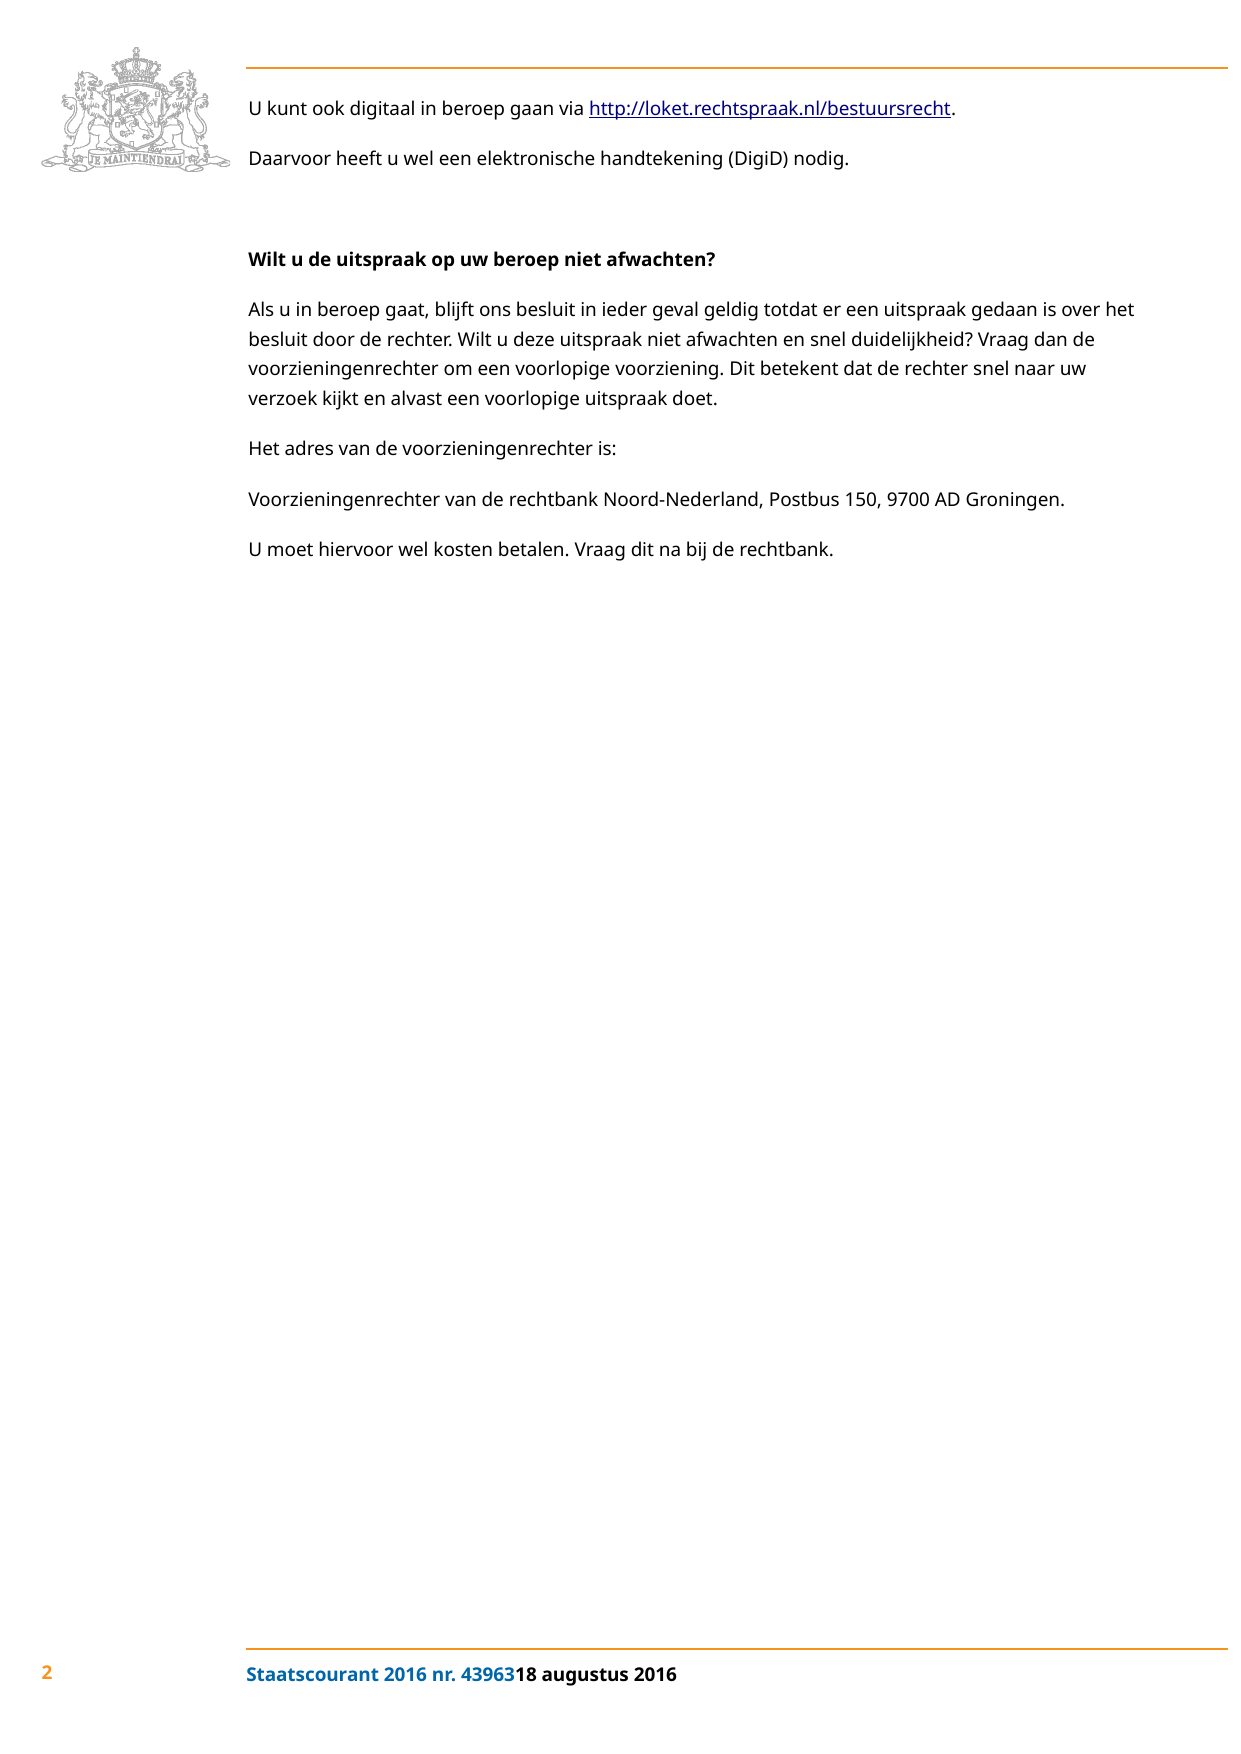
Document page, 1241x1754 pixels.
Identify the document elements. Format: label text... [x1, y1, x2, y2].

text Het adres van de voorzieningenrechter is: [248, 436, 1152, 461]
text U kunt ook digitaal in beroep gaan via http://loket.rechtspraak.nl/bestuursrecht. [248, 95, 1152, 121]
text Als u in beroep gaat, blijft ons besluit in ieder geval geldig totdat er een uitspraak gedaan is over het besluit door de rechter. Wilt u deze uitspraak niet afwachten en snel duidelijkheid? Vraag dan de voorzieningenrechter om een voorlopige voorziening. Dit betekent dat de rechter snel naar uw verzoek kijkt en alvast een voorlopige uitspraak doet. [248, 296, 1152, 411]
picture [41, 47, 231, 172]
text Wilt u de uitspraak op uw beroep niet afwachten? [248, 246, 1152, 272]
text Voorzieningenrechter van de rechtbank Noord-Nederland, Postbus 150, 9700 AD Groningen. [248, 486, 1152, 512]
text U moet hiervoor wel kosten betalen. Vraag dit na bij de rechtbank. [248, 536, 1152, 562]
text Daarvoor heeft u wel een elektronische handtekening (DigiD) nodig. [248, 145, 1152, 171]
